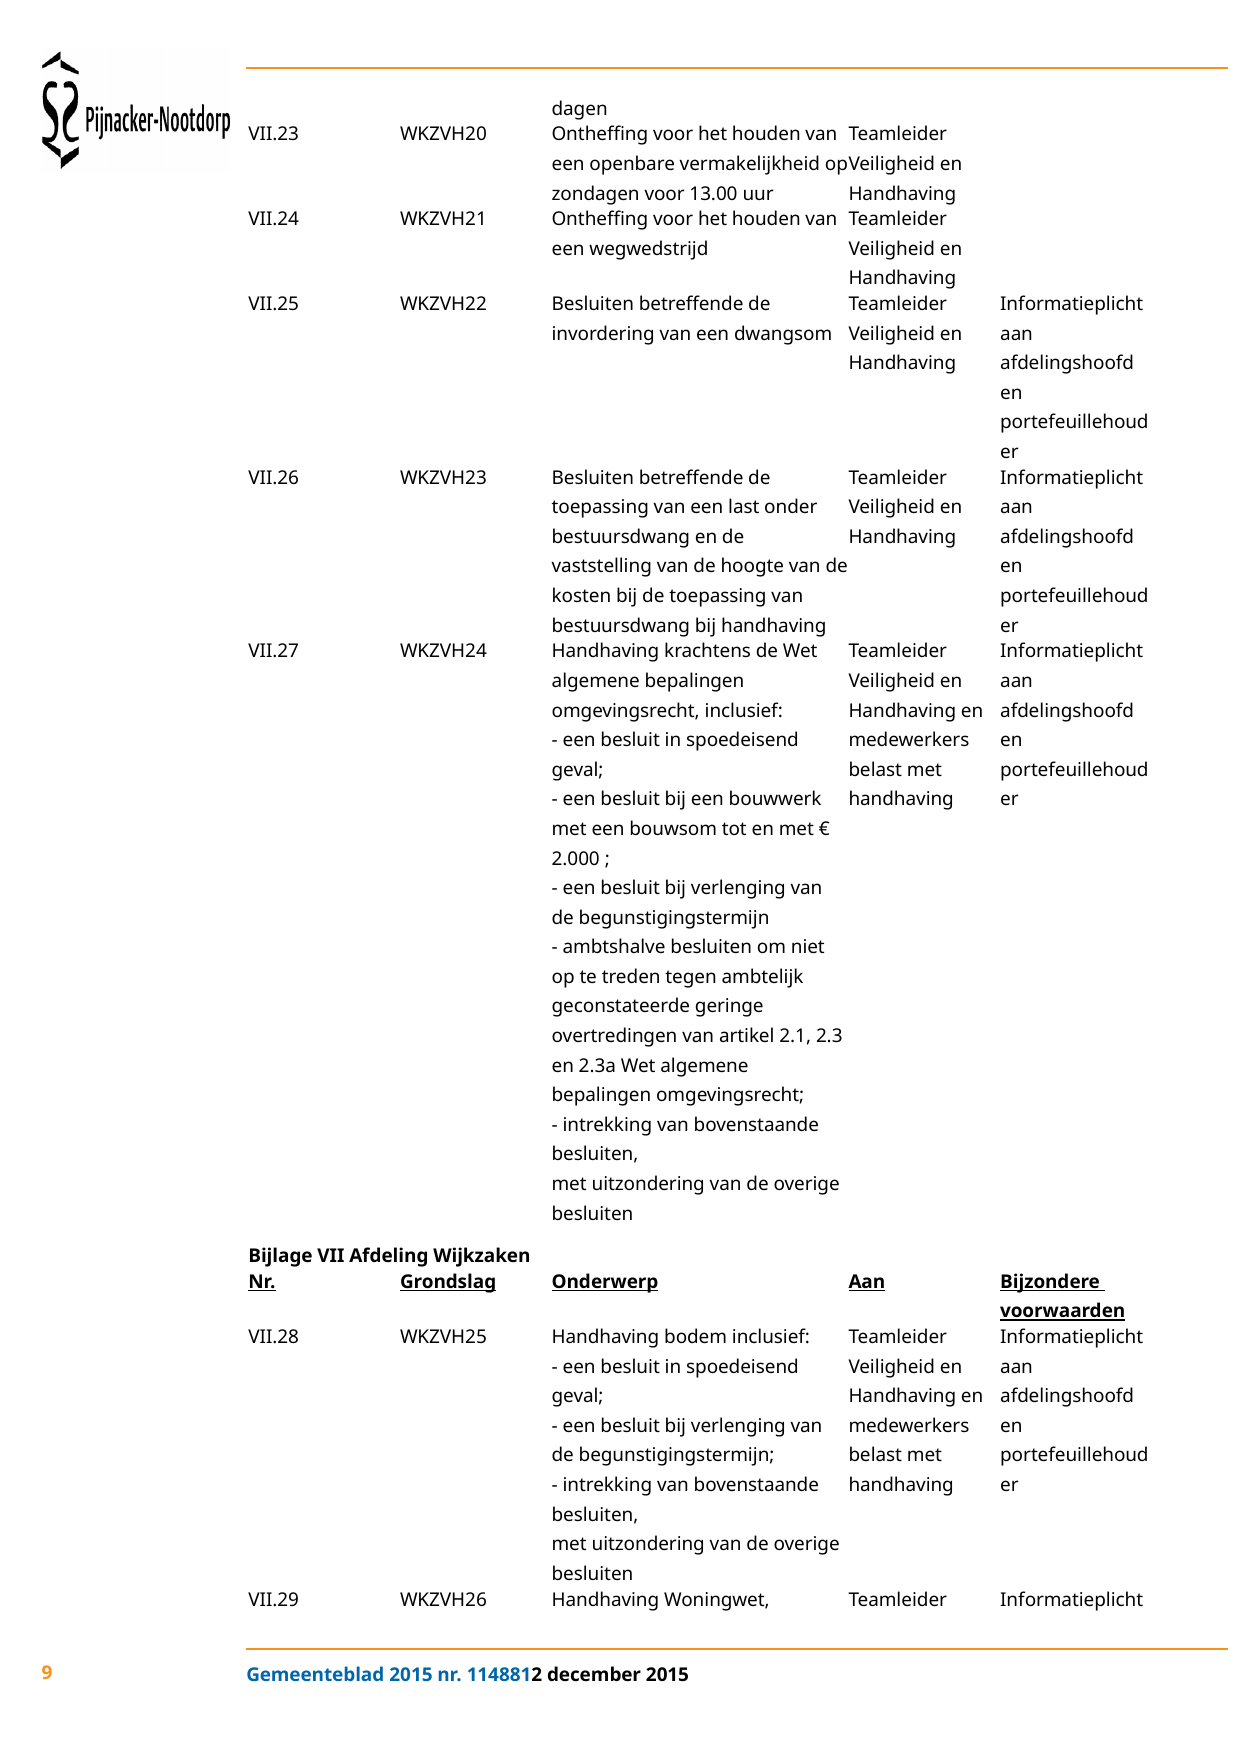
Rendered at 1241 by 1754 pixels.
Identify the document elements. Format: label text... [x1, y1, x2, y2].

table_cell Ontheffing voor het houden van een openbare vermakelijkheid op zondagen voor 13.00 uur [551, 121, 848, 205]
table_cell VII.27 [248, 638, 400, 1225]
table_cell VII.26 [248, 464, 400, 638]
table_cell Teamleider Veiligheid en Handhaving [848, 464, 1000, 638]
table_cell Handhaving Woningwet, [551, 1586, 848, 1611]
table_cell Besluiten betreffende de toepassing van een last onder bestuursdwang en de vaststelling van de hoogte van de kosten bij de toepassing van bestuursdwang bij handhaving [551, 464, 848, 638]
picture [41, 47, 231, 172]
table_cell VII.29 [248, 1586, 400, 1611]
table_cell Besluiten betreffende de invordering van een dwangsom [551, 290, 848, 464]
table_header Grondslag [400, 1268, 551, 1323]
table_cell Teamleider Veiligheid en Handhaving en medewerkers belast met handhaving [848, 638, 1000, 1225]
table_cell WKZVH21 [400, 205, 551, 290]
table_cell VII.23 [248, 121, 400, 205]
table_cell Informatieplicht aan afdelingshoofd en portefeuillehouder [1000, 290, 1152, 464]
table_cell [400, 95, 551, 121]
table_cell WKZVH22 [400, 290, 551, 464]
table_cell Teamleider Veiligheid en Handhaving [848, 121, 1000, 205]
table_cell [848, 95, 1000, 121]
table_cell WKZVH24 [400, 638, 551, 1225]
table_cell VII.25 [248, 290, 400, 464]
table_cell [1000, 95, 1152, 121]
table_cell [248, 95, 400, 121]
table_cell WKZVH20 [400, 121, 551, 205]
table_header Aan [848, 1268, 1000, 1323]
table_cell Informatieplicht aan afdelingshoofd en portefeuillehouder [1000, 1323, 1152, 1586]
table_cell WKZVH26 [400, 1586, 551, 1611]
table_header Bijzondere voorwaarden [1000, 1268, 1152, 1323]
table_cell Teamleider [848, 1586, 1000, 1611]
table_cell VII.24 [248, 205, 400, 290]
table_header Nr. [248, 1268, 400, 1323]
table_cell Informatieplicht aan afdelingshoofd en portefeuillehouder [1000, 464, 1152, 638]
table_cell Ontheffing voor het houden van een wegwedstrijd [551, 205, 848, 290]
table_cell [1000, 121, 1152, 205]
table_cell Informatieplicht [1000, 1586, 1152, 1611]
table_cell Teamleider Veiligheid en Handhaving [848, 290, 1000, 464]
table_cell Handhaving bodem inclusief: - een besluit in spoedeisend geval; - een besluit bij verlenging van de begunstigingstermijn; - intrekking van bovenstaande besluiten, met uitzondering van de overige besluiten [551, 1323, 848, 1586]
table_cell [1000, 205, 1152, 290]
table_cell WKZVH23 [400, 464, 551, 638]
table_header Onderwerp [551, 1268, 848, 1323]
text Bijlage VII Afdeling Wijkzaken [248, 1242, 1152, 1268]
table_cell Informatieplicht aan afdelingshoofd en portefeuillehouder [1000, 638, 1152, 1225]
table_cell WKZVH25 [400, 1323, 551, 1586]
table_cell VII.28 [248, 1323, 400, 1586]
table_cell Teamleider Veiligheid en Handhaving en medewerkers belast met handhaving [848, 1323, 1000, 1586]
table_cell Handhaving krachtens de Wet algemene bepalingen omgevingsrecht, inclusief: - een besluit in spoedeisend geval; - een besluit bij een bouwwerk met een bouwsom tot en met € 2.000 ; - een besluit bij verlenging van de begunstigingstermijn - ambtshalve besluiten om niet op te treden tegen ambtelijk geconstateerde geringe overtredingen van artikel 2.1, 2.3 en 2.3a Wet algemene bepalingen omgevingsrecht; - intrekking van bovenstaande besluiten, met uitzondering van de overige besluiten [551, 638, 848, 1225]
table_cell Teamleider Veiligheid en Handhaving [848, 205, 1000, 290]
table_cell dagen [551, 95, 848, 121]
